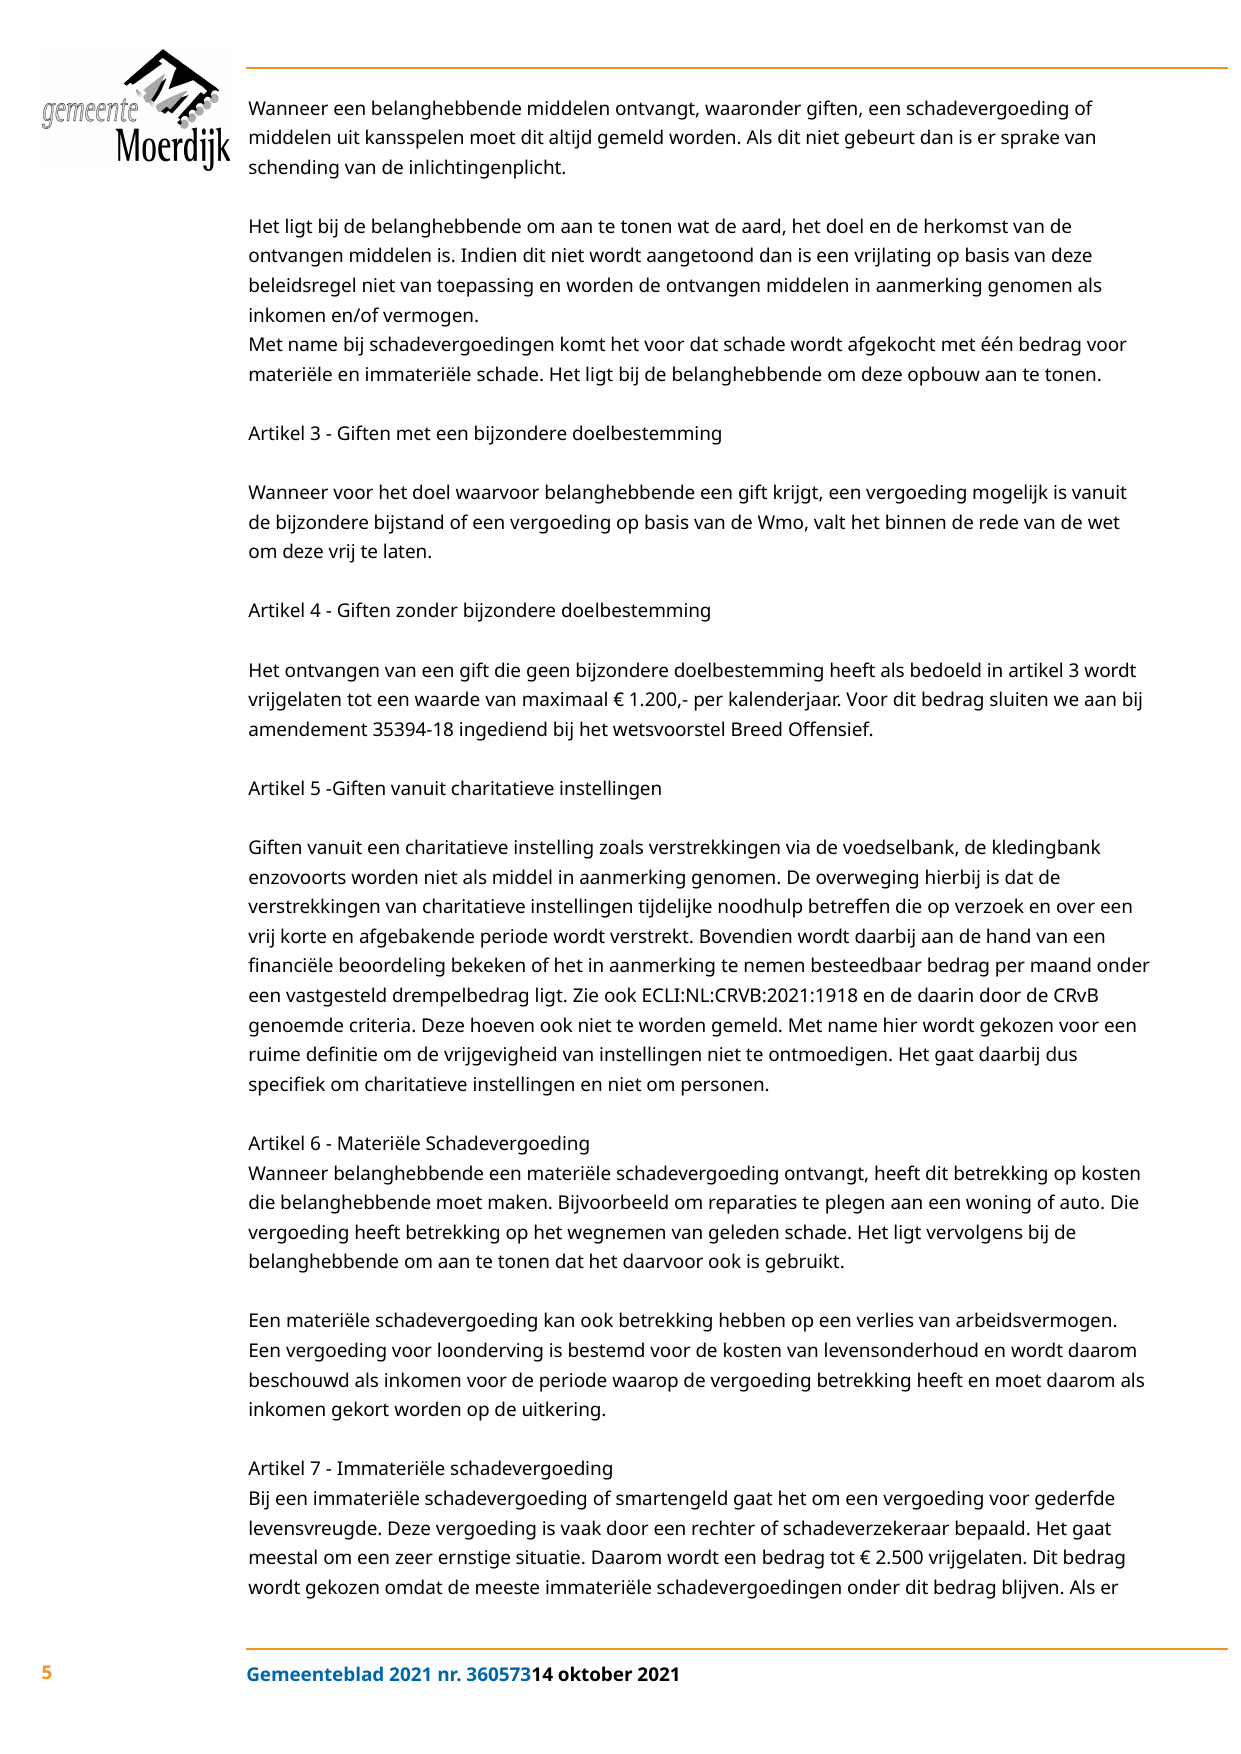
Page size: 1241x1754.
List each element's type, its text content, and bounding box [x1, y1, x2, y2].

text Bij een immateriële schadevergoeding of smartengeld gaat het om een vergoeding voor gederfde levensvreugde. Deze vergoeding is vaak door een rechter of schadeverzekeraar bepaald. Het gaat meestal om een zeer ernstige situatie. Daarom wordt een bedrag tot € 2.500 vrijgelaten. Dit bedrag wordt gekozen omdat de meeste immateriële schadevergoedingen onder dit bedrag blijven. Als er [248, 1485, 1152, 1600]
text Een materiële schadevergoeding kan ook betrekking hebben op een verlies van arbeidsvermogen. Een vergoeding voor loonderving is bestemd voor de kosten van levensonderhoud en wordt daarom beschouwd als inkomen voor de periode waarop de vergoeding betrekking heeft en moet daarom als inkomen gekort worden op de uitkering. [248, 1308, 1152, 1422]
text Wanneer belanghebbende een materiële schadevergoeding ontvangt, heeft dit betrekking op kosten die belanghebbende moet maken. Bijvoorbeeld om reparaties te plegen aan een woning of auto. Die vergoeding heeft betrekking op het wegnemen van geleden schade. Het ligt vervolgens bij de belanghebbende om aan te tonen dat het daarvoor ook is gebruikt. [248, 1160, 1152, 1274]
text Het ontvangen van een gift die geen bijzondere doelbestemming heeft als bedoeld in artikel 3 wordt vrijgelaten tot een waarde van maximaal € 1.200,- per kalenderjaar. Voor dit bedrag sluiten we aan bij amendement 35394-18 ingediend bij het wetsvoorstel Breed Offensief. [248, 657, 1152, 742]
text Wanneer een belanghebbende middelen ontvangt, waaronder giften, een schadevergoeding of middelen uit kansspelen moet dit altijd gemeld worden. Als dit niet gebeurt dan is er sprake van schending van de inlichtingenplicht. [248, 95, 1152, 180]
text Artikel 6 - Materiële Schadevergoeding [248, 1130, 1152, 1156]
text Het ligt bij de belanghebbende om aan te tonen wat de aard, het doel en de herkomst van de ontvangen middelen is. Indien dit niet wordt aangetoond dan is een vrijlating op basis van deze beleidsregel niet van toepassing en worden de ontvangen middelen in aanmerking genomen als inkomen en/of vermogen. [248, 213, 1152, 328]
text Met name bij schadevergoedingen komt het voor dat schade wordt afgekocht met één bedrag voor materiële en immateriële schade. Het ligt bij de belanghebbende om deze opbouw aan te tonen. [248, 331, 1152, 387]
text Artikel 5 -Giften vanuit charitatieve instellingen [248, 775, 1152, 801]
text Artikel 7 - Immateriële schadevergoeding [248, 1456, 1152, 1481]
text Artikel 4 - Giften zonder bijzondere doelbestemming [248, 598, 1152, 623]
text Artikel 3 - Giften met een bijzondere doelbestemming [248, 420, 1152, 446]
text Giften vanuit een charitatieve instelling zoals verstrekkingen via de voedselbank, de kledingbank enzovoorts worden niet als middel in aanmerking genomen. De overweging hierbij is dat de verstrekkingen van charitatieve instellingen tijdelijke noodhulp betreffen die op verzoek en over een vrij korte en afgebakende periode wordt verstrekt. Bovendien wordt daarbij aan de hand van een financiële beoordeling bekeken of het in aanmerking te nemen besteedbaar bedrag per maand onder een vastgesteld drempelbedrag ligt. Zie ook ECLI:NL:CRVB:2021:1918 en de daarin door de CRvB genoemde criteria. Deze hoeven ook niet te worden gemeld. Met name hier wordt gekozen voor een ruime definitie om de vrijgevigheid van instellingen niet te ontmoedigen. Het gaat daarbij dus specifiek om charitatieve instellingen en niet om personen. [248, 834, 1152, 1097]
picture [41, 47, 231, 172]
text Wanneer voor het doel waarvoor belanghebbende een gift krijgt, een vergoeding mogelijk is vanuit de bijzondere bijstand of een vergoeding op basis van de Wmo, valt het binnen de rede van de wet om deze vrij te laten. [248, 479, 1152, 564]
